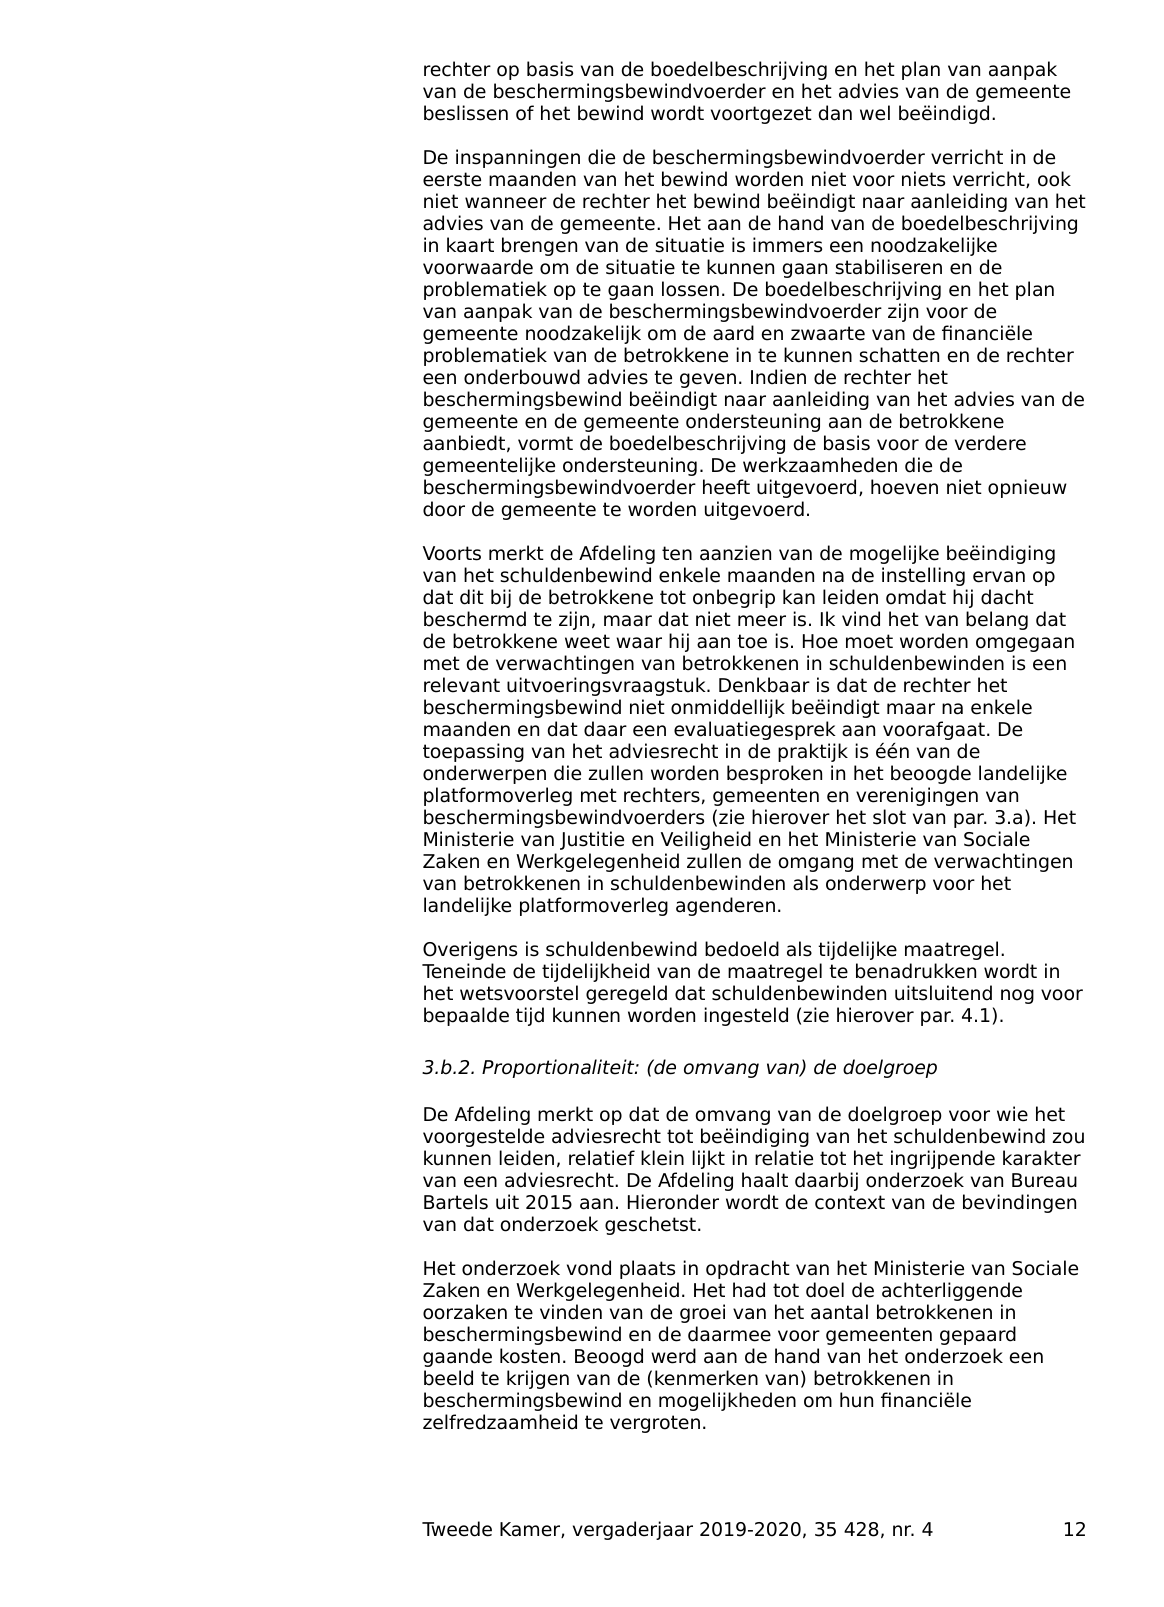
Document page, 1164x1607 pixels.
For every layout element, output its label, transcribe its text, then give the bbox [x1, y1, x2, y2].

text De Afdeling merkt op dat de omvang van de doelgroep voor wie het voorgestelde adviesrecht tot beëindiging van het schuldenbewind zou kunnen leiden, relatief klein lijkt in relatie tot het ingrijpende karakter van een adviesrecht. De Afdeling haalt daarbij onderzoek van Bureau Bartels uit 2015 aan. Hieronder wordt de context van de bevindingen van dat onderzoek geschetst. [422, 1104, 1087, 1236]
text Voorts merkt de Afdeling ten aanzien van de mogelijke beëindiging van het schuldenbewind enkele maanden na de instelling ervan op dat dit bij de betrokkene tot onbegrip kan leiden omdat hij dacht beschermd te zijn, maar dat niet meer is. Ik vind het van belang dat de betrokkene weet waar hij aan toe is. Hoe moet worden omgegaan met de verwachtingen van betrokkenen in schuldenbewinden is een relevant uitvoeringsvraagstuk. Denkbaar is dat de rechter het beschermingsbewind niet onmiddellijk beëindigt maar na enkele maanden en dat daar een evaluatiegesprek aan voorafgaat. De toepassing van het adviesrecht in de praktijk is één van de onderwerpen die zullen worden besproken in het beoogde landelijke platformoverleg met rechters, gemeenten en verenigingen van beschermingsbewindvoerders (zie hierover het slot van par. 3.a). Het Ministerie van Justitie en Veiligheid en het Ministerie van Sociale Zaken en Werkgelegenheid zullen de omgang met de verwachtingen van betrokkenen in schuldenbewinden als onderwerp voor het landelijke platformoverleg agenderen. [422, 543, 1087, 917]
text Het onderzoek vond plaats in opdracht van het Ministerie van Sociale Zaken en Werkgelegenheid. Het had tot doel de achterliggende oorzaken te vinden van de groei van het aantal betrokkenen in beschermingsbewind en de daarmee voor gemeenten gepaard gaande kosten. Beoogd werd aan de hand van het onderzoek een beeld te krijgen van de (kenmerken van) betrokkenen in beschermingsbewind en mogelijkheden om hun financiële zelfredzaamheid te vergroten. [422, 1258, 1087, 1434]
subtitle 3.b.2. Proportionaliteit: (de omvang van) de doelgroep [422, 1057, 1087, 1079]
text Overigens is schuldenbewind bedoeld als tijdelijke maatregel. Teneinde de tijdelijkheid van de maatregel te benadrukken wordt in het wetsvoorstel geregeld dat schuldenbewinden uitsluitend nog voor bepaalde tijd kunnen worden ingesteld (zie hierover par. 4.1). [422, 939, 1087, 1027]
text De inspanningen die de beschermingsbewindvoerder verricht in de eerste maanden van het bewind worden niet voor niets verricht, ook niet wanneer de rechter het bewind beëindigt naar aanleiding van het advies van de gemeente. Het aan de hand van de boedelbeschrijving in kaart brengen van de situatie is immers een noodzakelijke voorwaarde om de situatie te kunnen gaan stabiliseren en de problematiek op te gaan lossen. De boedelbeschrijving en het plan van aanpak van de beschermingsbewindvoerder zijn voor de gemeente noodzakelijk om de aard en zwaarte van de financiële problematiek van de betrokkene in te kunnen schatten en de rechter een onderbouwd advies te geven. Indien de rechter het beschermingsbewind beëindigt naar aanleiding van het advies van de gemeente en de gemeente ondersteuning aan de betrokkene aanbiedt, vormt de boedelbeschrijving de basis voor de verdere gemeentelijke ondersteuning. De werkzaamheden die de beschermingsbewindvoerder heeft uitgevoerd, hoeven niet opnieuw door de gemeente te worden uitgevoerd. [422, 147, 1087, 521]
text rechter op basis van de boedelbeschrijving en het plan van aanpak van de beschermingsbewindvoerder en het advies van de gemeente beslissen of het bewind wordt voortgezet dan wel beëindigd. [422, 59, 1087, 125]
